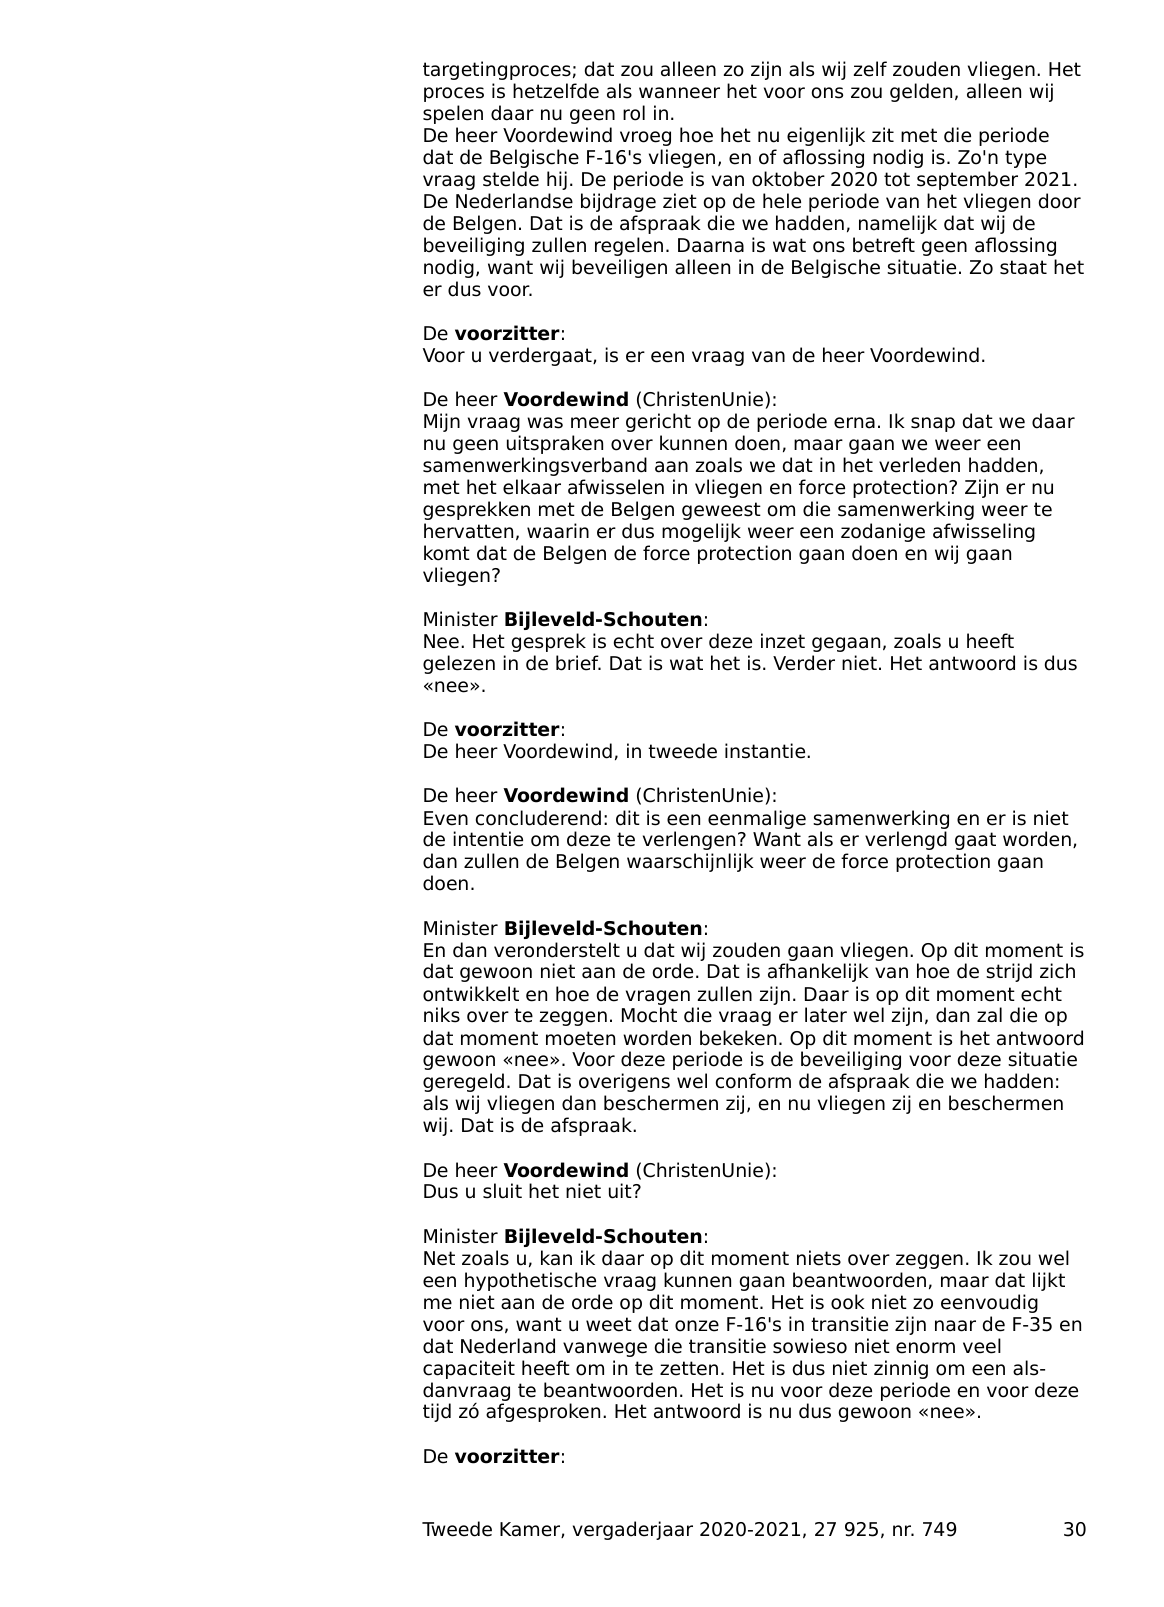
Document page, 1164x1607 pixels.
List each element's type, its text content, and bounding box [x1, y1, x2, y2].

text De heer Voordewind (ChristenUnie): [422, 1159, 1087, 1181]
text De heer Voordewind vroeg hoe het nu eigenlijk zit met die periode dat de Belgische F-16's vliegen, en of aflossing nodig is. Zo'n type vraag stelde hij. De periode is van oktober 2020 tot september 2021. De Nederlandse bijdrage ziet op de hele periode van het vliegen door de Belgen. Dat is de afspraak die we hadden, namelijk dat wij de beveiliging zullen regelen. Daarna is wat ons betreft geen aflossing nodig, want wij beveiligen alleen in de Belgische situatie. Zo staat het er dus voor. [422, 125, 1087, 301]
text Minister Bijleveld-Schouten: [422, 609, 1087, 631]
text Voor u verdergaat, is er een vraag van de heer Voordewind. [422, 345, 1087, 367]
text De voorzitter: [422, 719, 1087, 741]
text Nee. Het gesprek is echt over deze inzet gegaan, zoals u heeft gelezen in de brief. Dat is wat het is. Verder niet. Het antwoord is dus «nee». [422, 631, 1087, 697]
text De heer Voordewind (ChristenUnie): [422, 389, 1087, 411]
text De heer Voordewind (ChristenUnie): [422, 785, 1087, 807]
text targetingproces; dat zou alleen zo zijn als wij zelf zouden vliegen. Het proces is hetzelfde als wanneer het voor ons zou gelden, alleen wij spelen daar nu geen rol in. [422, 59, 1087, 125]
text En dan veronderstelt u dat wij zouden gaan vliegen. Op dit moment is dat gewoon niet aan de orde. Dat is afhankelijk van hoe de strijd zich ontwikkelt en hoe de vragen zullen zijn. Daar is op dit moment echt niks over te zeggen. Mocht die vraag er later wel zijn, dan zal die op dat moment moeten worden bekeken. Op dit moment is het antwoord gewoon «nee». Voor deze periode is de beveiliging voor deze situatie geregeld. Dat is overigens wel conform de afspraak die we hadden: als wij vliegen dan beschermen zij, en nu vliegen zij en beschermen wij. Dat is de afspraak. [422, 939, 1087, 1137]
text De voorzitter: [422, 1446, 1087, 1468]
text Net zoals u, kan ik daar op dit moment niets over zeggen. Ik zou wel een hypothetische vraag kunnen gaan beantwoorden, maar dat lijkt me niet aan de orde op dit moment. Het is ook niet zo eenvoudig voor ons, want u weet dat onze F-16's in transitie zijn naar de F-35 en dat Nederland vanwege die transitie sowieso niet enorm veel capaciteit heeft om in te zetten. Het is dus niet zinnig om een als-danvraag te beantwoorden. Het is nu voor deze periode en voor deze tijd zó afgesproken. Het antwoord is nu dus gewoon «nee». [422, 1248, 1087, 1423]
text De voorzitter: [422, 323, 1087, 345]
text De heer Voordewind, in tweede instantie. [422, 741, 1087, 763]
text Even concluderend: dit is een eenmalige samenwerking en er is niet de intentie om deze te verlengen? Want als er verlengd gaat worden, dan zullen de Belgen waarschijnlijk weer de force protection gaan doen. [422, 807, 1087, 895]
text Minister Bijleveld-Schouten: [422, 1226, 1087, 1248]
text Dus u sluit het niet uit? [422, 1181, 1087, 1203]
text Mijn vraag was meer gericht op de periode erna. Ik snap dat we daar nu geen uitspraken over kunnen doen, maar gaan we weer een samenwerkingsverband aan zoals we dat in het verleden hadden, met het elkaar afwisselen in vliegen en force protection? Zijn er nu gesprekken met de Belgen geweest om die samenwerking weer te hervatten, waarin er dus mogelijk weer een zodanige afwisseling komt dat de Belgen de force protection gaan doen en wij gaan vliegen? [422, 411, 1087, 587]
text Minister Bijleveld-Schouten: [422, 917, 1087, 939]
